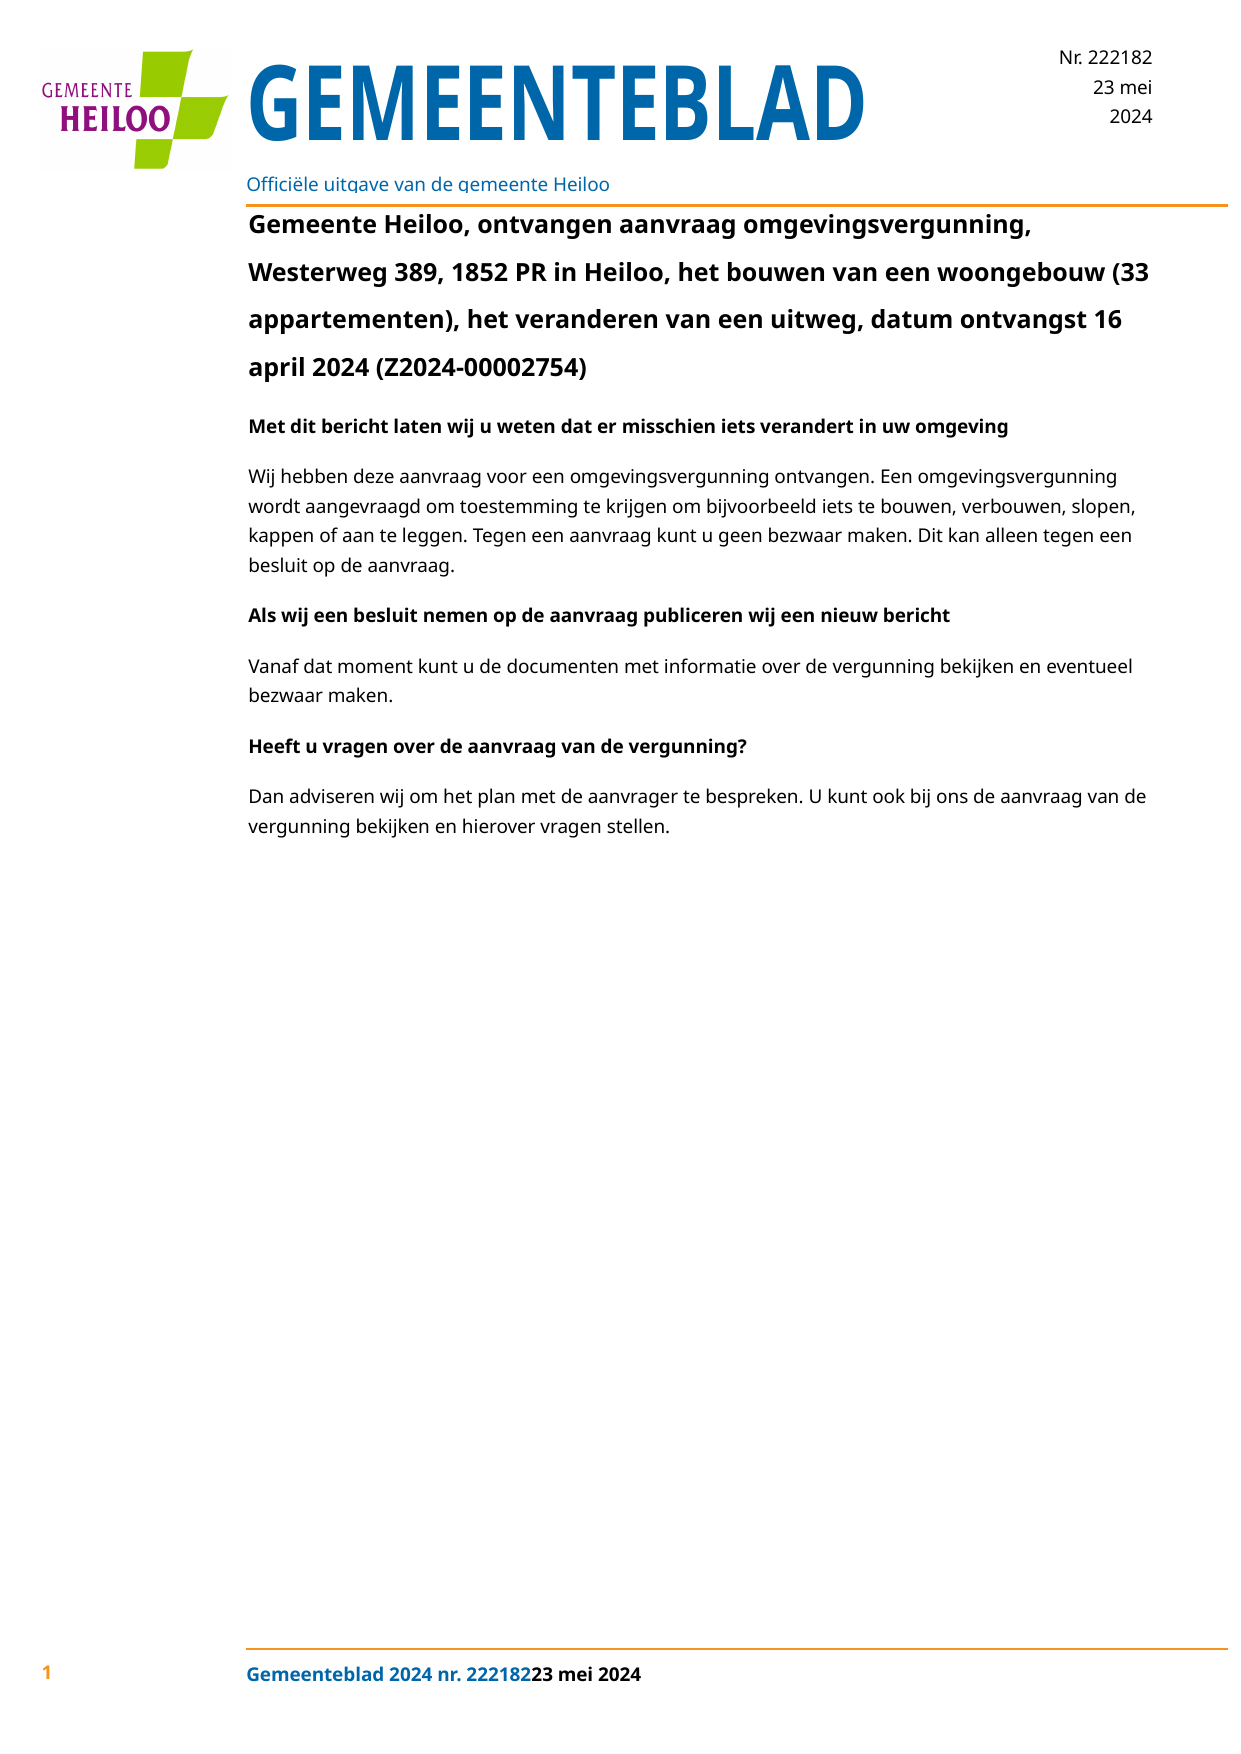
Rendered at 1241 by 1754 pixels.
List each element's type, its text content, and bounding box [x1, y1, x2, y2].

text Gemeente Heiloo, ontvangen aanvraag omgevingsvergunning, Westerweg 389, 1852 PR in Heiloo, het bouwen van een woongebouw (33 appartementen), het veranderen van een uitweg, datum ontvangst 16 april 2024 (Z2024-00002754) [248, 207, 1152, 384]
text Heeft u vragen over de aanvraag van de vergunning? [248, 733, 1152, 759]
text Wij hebben deze aanvraag voor een omgevingsvergunning ontvangen. Een omgevingsvergunning wordt aangevraagd om toestemming te krijgen om bijvoorbeeld iets te bouwen, verbouwen, slopen, kappen of aan te leggen. Tegen een aanvraag kunt u geen bezwaar maken. Dit kan alleen tegen een besluit op de aanvraag. [248, 463, 1152, 578]
text Als wij een besluit nemen op de aanvraag publiceren wij een nieuw bericht [248, 603, 1152, 628]
picture [41, 47, 231, 172]
text Met dit bericht laten wij u weten dat er misschien iets verandert in uw omgeving [248, 413, 1152, 439]
text Dan adviseren wij om het plan met de aanvrager te bespreken. U kunt ook bij ons de aanvraag van de vergunning bekijken en hierover vragen stellen. [248, 783, 1152, 839]
text Vanaf dat moment kunt u de documenten met informatie over de vergunning bekijken en eventueel bezwaar maken. [248, 653, 1152, 708]
